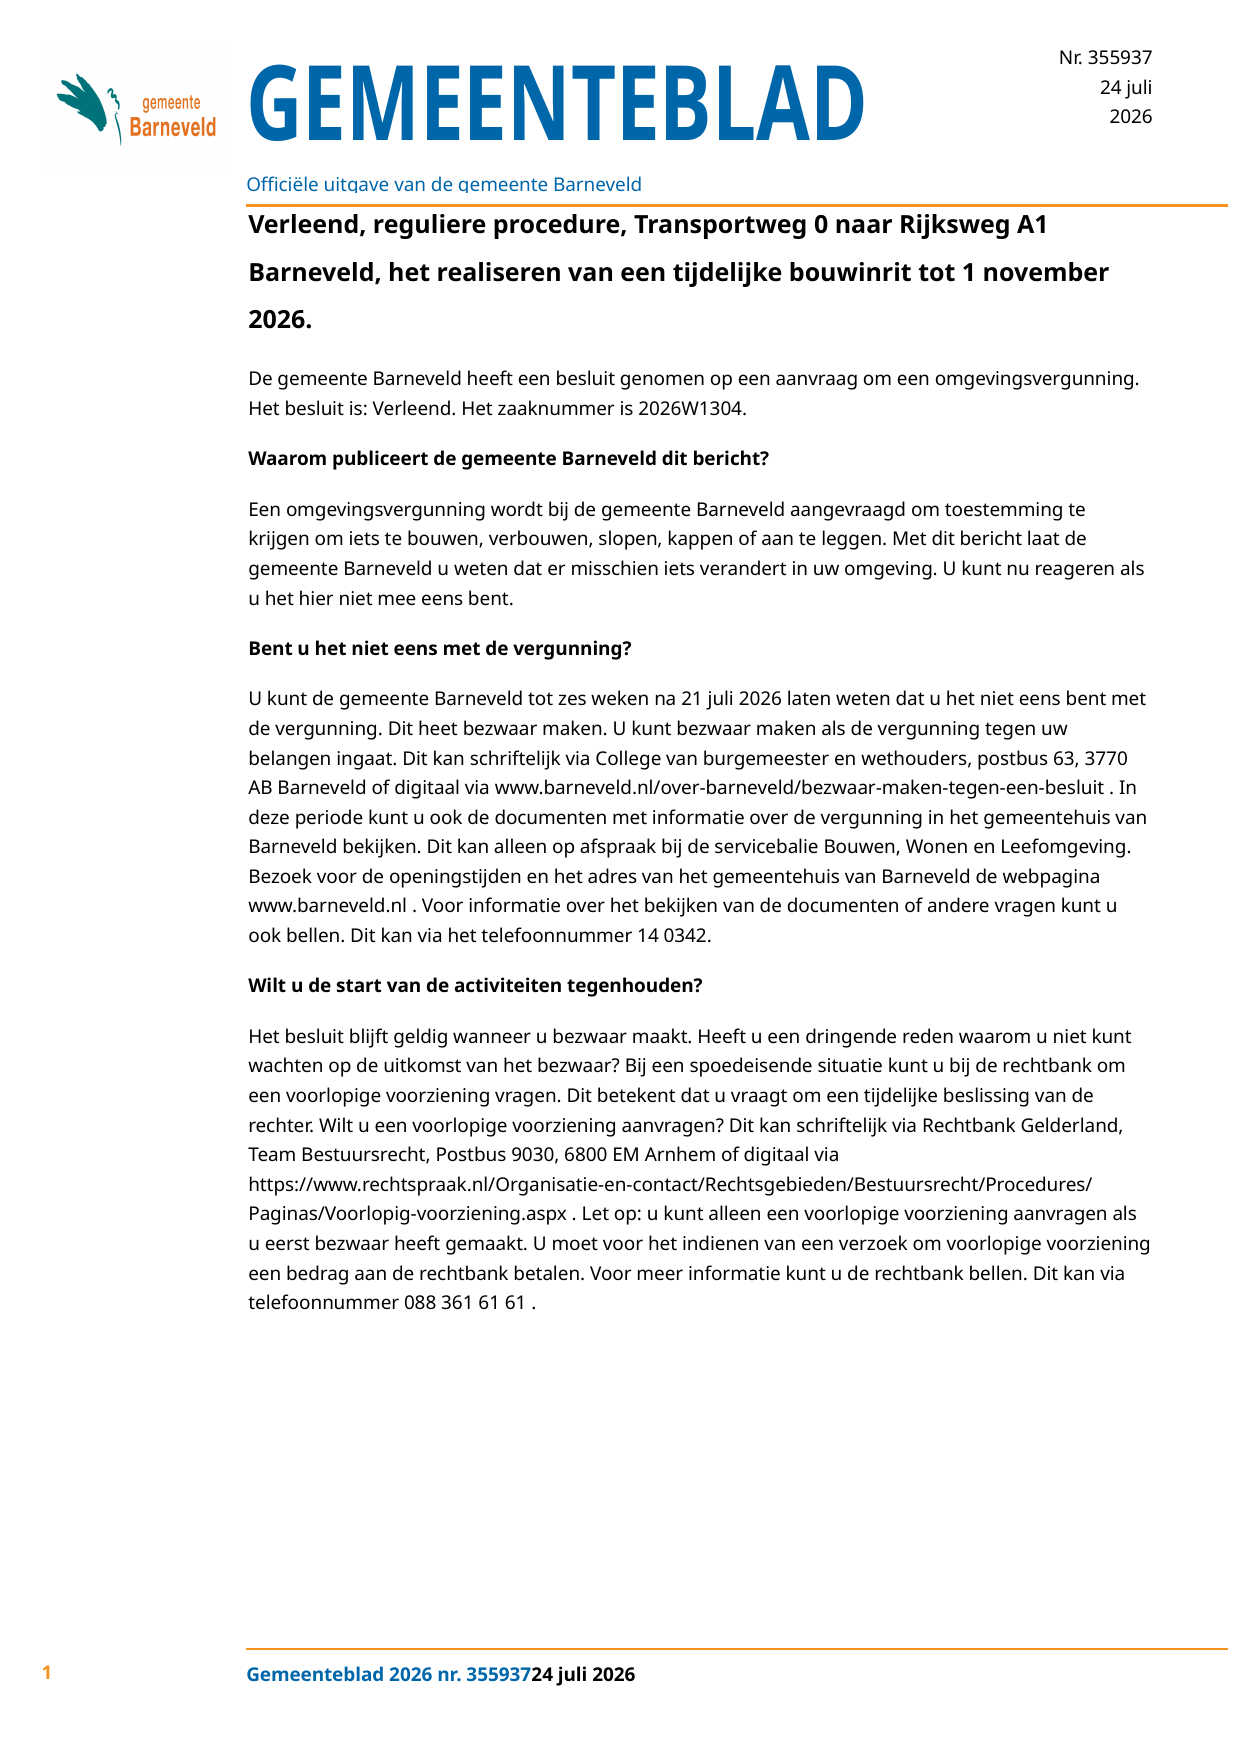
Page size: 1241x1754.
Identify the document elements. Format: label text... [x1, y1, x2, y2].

text Waarom publiceert de gemeente Barneveld dit bericht? [248, 446, 1152, 471]
text Een omgevingsvergunning wordt bij de gemeente Barneveld aangevraagd om toestemming te krijgen om iets te bouwen, verbouwen, slopen, kappen of aan te leggen. Met dit bericht laat de gemeente Barneveld u weten dat er misschien iets verandert in uw omgeving. U kunt nu reageren als u het hier niet mee eens bent. [248, 496, 1152, 610]
text Verleend, reguliere procedure, Transportweg 0 naar Rijksweg A1 Barneveld, het realiseren van een tijdelijke bouwinrit tot 1 november 2026. [248, 207, 1152, 336]
text U kunt de gemeente Barneveld tot zes weken na 21 juli 2026 laten weten dat u het niet eens bent met de vergunning. Dit heet bezwaar maken. U kunt bezwaar maken als de vergunning tegen uw belangen ingaat. Dit kan schriftelijk via College van burgemeester en wethouders, postbus 63, 3770 AB Barneveld of digitaal via www.barneveld.nl/over-barneveld/bezwaar-maken-tegen-een-besluit . In deze periode kunt u ook de documenten met informatie over de vergunning in het gemeentehuis van Barneveld bekijken. Dit kan alleen op afspraak bij de servicebalie Bouwen, Wonen en Leefomgeving. Bezoek voor de openingstijden en het adres van het gemeentehuis van Barneveld de webpagina www.barneveld.nl . Voor informatie over het bekijken van de documenten of andere vragen kunt u ook bellen. Dit kan via het telefoonnummer 14 0342. [248, 686, 1152, 948]
text Bent u het niet eens met de vergunning? [248, 635, 1152, 661]
picture [41, 47, 231, 172]
text De gemeente Barneveld heeft een besluit genomen op een aanvraag om een omgevingsvergunning. Het besluit is: Verleend. Het zaaknummer is 2026W1304. [248, 366, 1152, 421]
text Wilt u de start van de activiteiten tegenhouden? [248, 973, 1152, 998]
text Het besluit blijft geldig wanneer u bezwaar maakt. Heeft u een dringende reden waarom u niet kunt wachten op de uitkomst van het bezwaar? Bij een spoedeisende situatie kunt u bij de rechtbank om een voorlopige voorziening vragen. Dit betekent dat u vraagt om een tijdelijke beslissing van de rechter. Wilt u een voorlopige voorziening aanvragen? Dit kan schriftelijk via Rechtbank Gelderland, Team Bestuursrecht, Postbus 9030, 6800 EM Arnhem of digitaal via https://www.rechtspraak.nl/Organisatie-en-contact/Rechtsgebieden/Bestuursrecht/Procedures/Paginas/Voorlopig-voorziening.aspx . Let op: u kunt alleen een voorlopige voorziening aanvragen als u eerst bezwaar heeft gemaakt. U moet voor het indienen van een verzoek om voorlopige voorziening een bedrag aan de rechtbank betalen. Voor meer informatie kunt u de rechtbank bellen. Dit kan via telefoonnummer 088 361 61 61 . [248, 1023, 1152, 1315]
